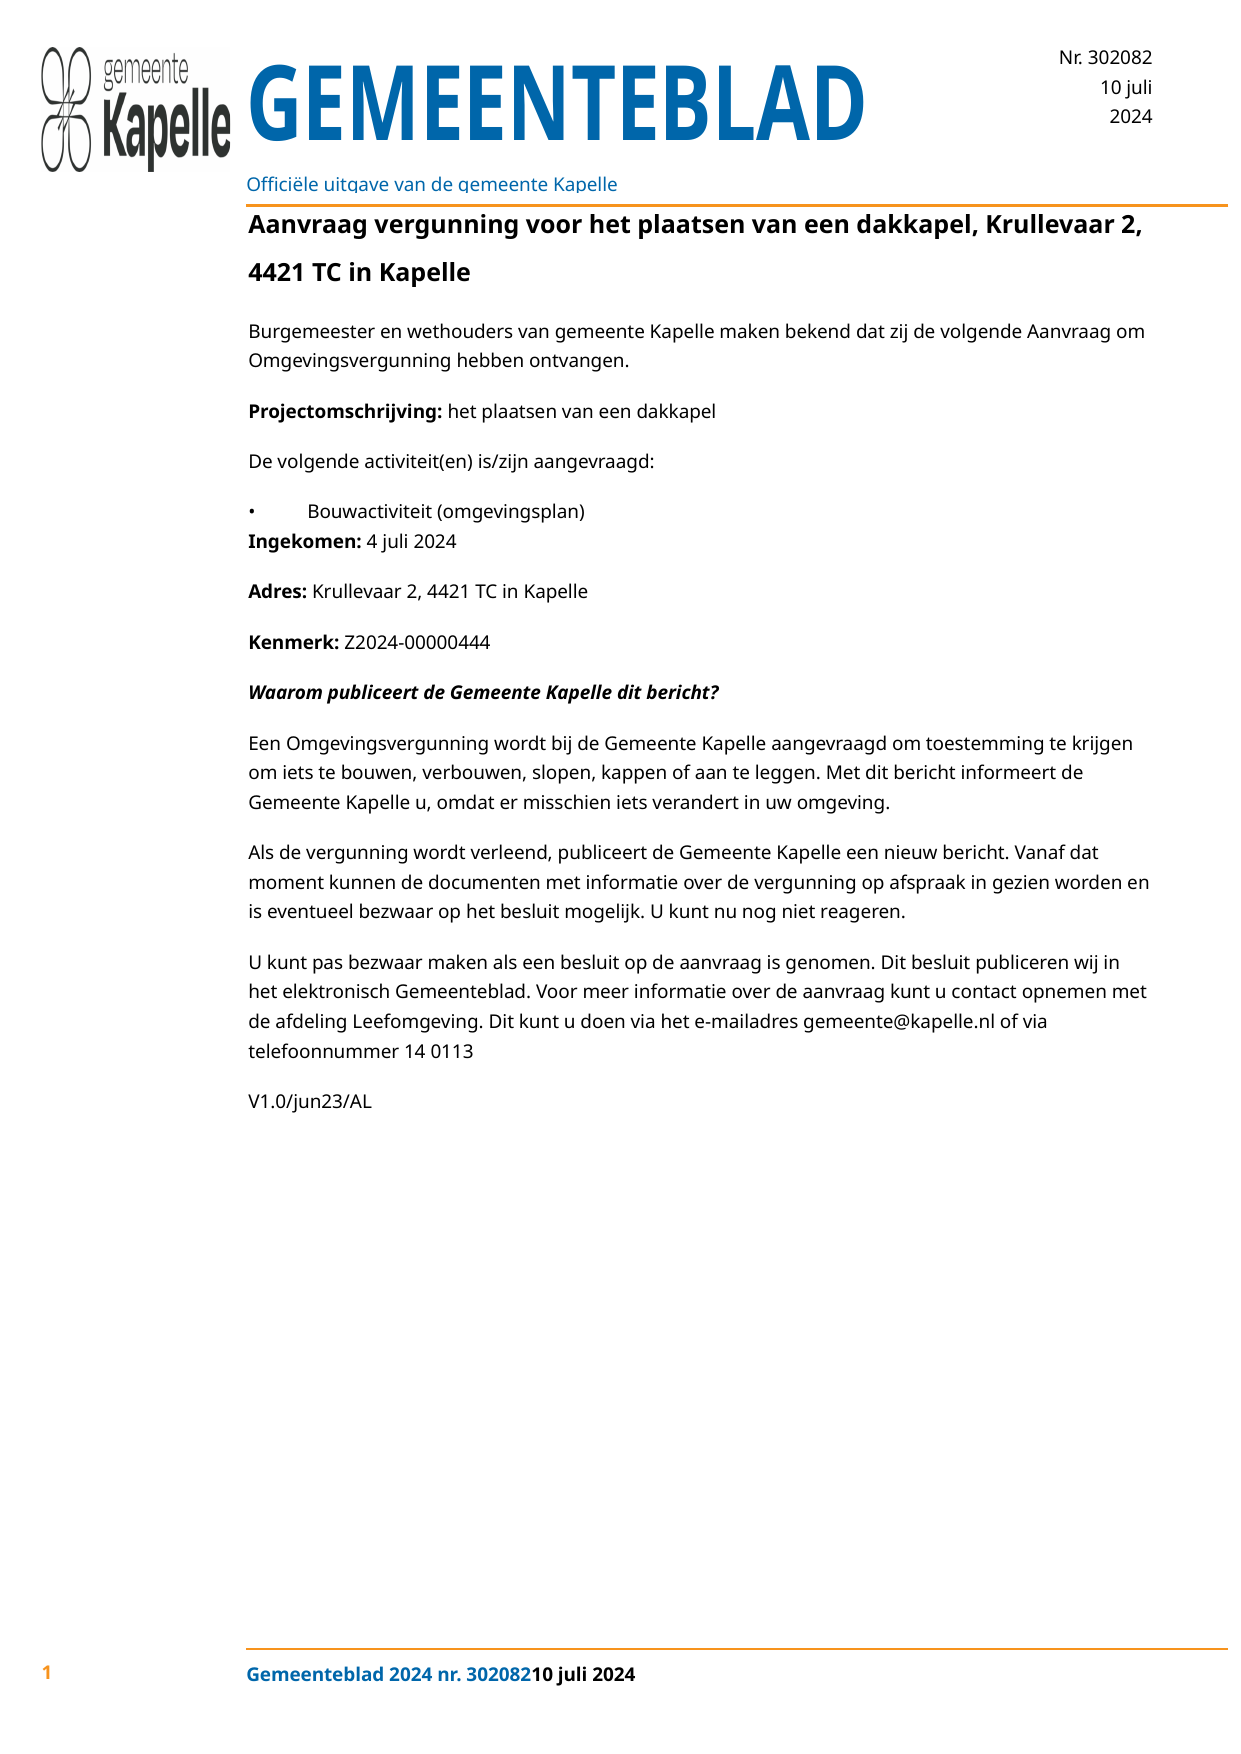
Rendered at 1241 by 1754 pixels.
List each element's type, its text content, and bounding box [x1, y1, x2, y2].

text Ingekomen: 4 juli 2024 [248, 528, 1152, 554]
text Projectomschrijving: het plaatsen van een dakkapel [248, 398, 1152, 424]
text Kenmerk: Z2024-00000444 [248, 629, 1152, 655]
text De volgende activiteit(en) is/zijn aangevraagd: [248, 448, 1152, 474]
text V1.0/jun23/AL [248, 1088, 1152, 1114]
text U kunt pas bezwaar maken als een besluit op de aanvraag is genomen. Dit besluit publiceren wij in het elektronisch Gemeenteblad. Voor meer informatie over de aanvraag kunt u contact opnemen met de afdeling Leefomgeving. Dit kunt u doen via het e-mailadres gemeente@kapelle.nl of via telefoonnummer 14 0113 [248, 949, 1152, 1064]
text Aanvraag vergunning voor het plaatsen van een dakkapel, Krullevaar 2, 4421 TC in Kapelle [248, 207, 1152, 288]
text Burgemeester en wethouders van gemeente Kapelle maken bekend dat zij de volgende Aanvraag om Omgevingsvergunning hebben ontvangen. [248, 318, 1152, 373]
text Een Omgevingsvergunning wordt bij de Gemeente Kapelle aangevraagd om toestemming te krijgen om iets te bouwen, verbouwen, slopen, kappen of aan te leggen. Met dit bericht informeert de Gemeente Kapelle u, omdat er misschien iets verandert in uw omgeving. [248, 730, 1152, 815]
text Als de vergunning wordt verleend, publiceert de Gemeente Kapelle een nieuw bericht. Vanaf dat moment kunnen de documenten met informatie over de vergunning op afspraak in gezien worden en is eventueel bezwaar op het besluit mogelijk. U kunt nu nog niet reageren. [248, 839, 1152, 924]
text Waarom publiceert de Gemeente Kapelle dit bericht? [248, 679, 1152, 705]
list Bouwactiviteit (omgevingsplan) [248, 499, 1152, 524]
text Adres: Krullevaar 2, 4421 TC in Kapelle [248, 579, 1152, 604]
picture [41, 47, 231, 172]
